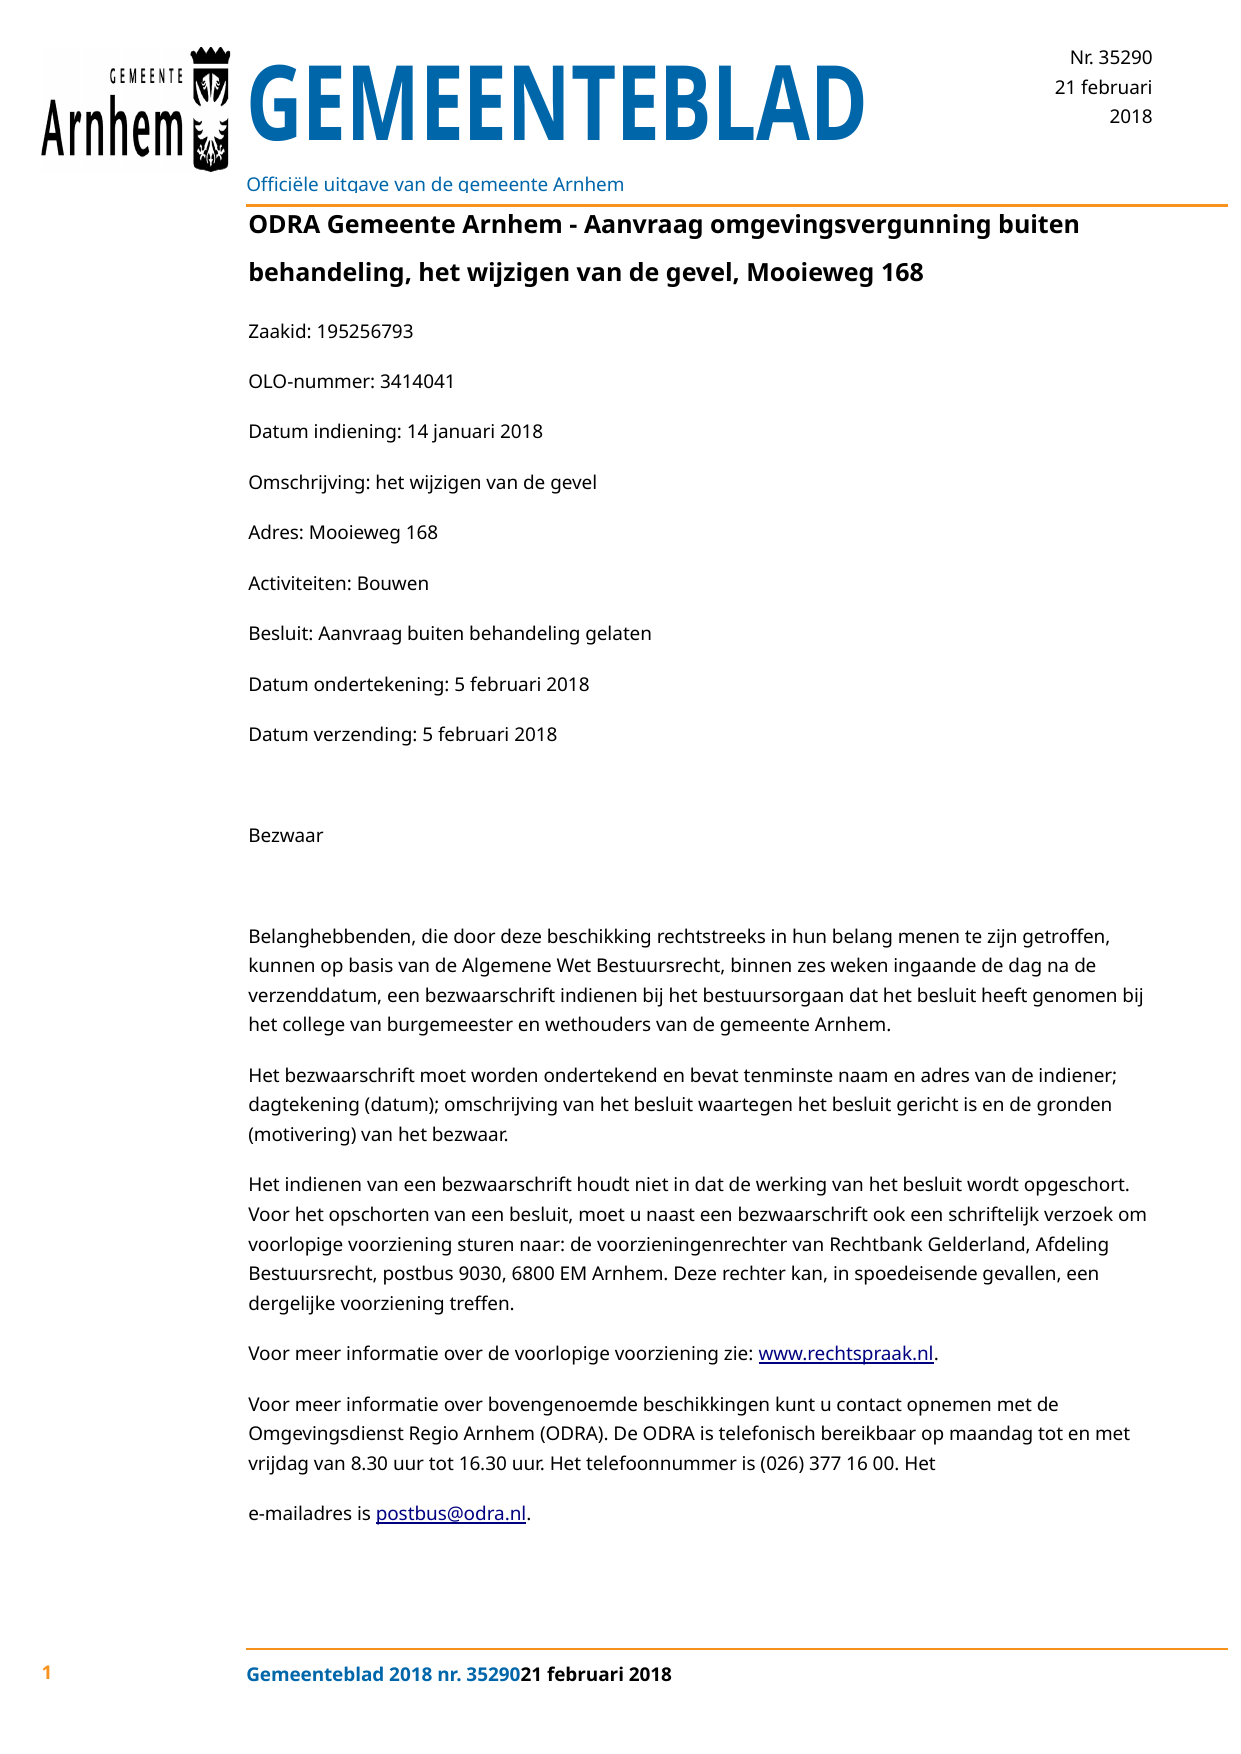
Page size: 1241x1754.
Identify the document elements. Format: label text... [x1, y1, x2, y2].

text Datum indiening: 14 januari 2018 [248, 419, 1152, 444]
text OLO-nummer: 3414041 [248, 368, 1152, 394]
text Besluit: Aanvraag buiten behandeling gelaten [248, 620, 1152, 646]
text Datum ondertekening: 5 februari 2018 [248, 671, 1152, 697]
text Het bezwaarschrift moet worden ondertekend en bevat tenminste naam en adres van de indiener; dagtekening (datum); omschrijving van het besluit waartegen het besluit gericht is en de gronden (motivering) van het bezwaar. [248, 1062, 1152, 1147]
text Zaakid: 195256793 [248, 318, 1152, 344]
text Bezwaar [248, 822, 1152, 848]
text Het indienen van een bezwaarschrift houdt niet in dat de werking van het besluit wordt opgeschort. Voor het opschorten van een besluit, moet u naast een bezwaarschrift ook een schriftelijk verzoek om voorlopige voorziening sturen naar: de voorzieningenrechter van Rechtbank Gelderland, Afdeling Bestuursrecht, postbus 9030, 6800 EM Arnhem. Deze rechter kan, in spoedeisende gevallen, een dergelijke voorziening treffen. [248, 1172, 1152, 1316]
text Datum verzending: 5 februari 2018 [248, 721, 1152, 747]
text ODRA Gemeente Arnhem - Aanvraag omgevingsvergunning buiten behandeling, het wijzigen van de gevel, Mooieweg 168 [248, 207, 1152, 288]
text Adres: Mooieweg 168 [248, 519, 1152, 545]
text Belanghebbenden, die door deze beschikking rechtstreeks in hun belang menen te zijn getroffen, kunnen op basis van de Algemene Wet Bestuursrecht, binnen zes weken ingaande de dag na de verzenddatum, een bezwaarschrift indienen bij het bestuursorgaan dat het besluit heeft genomen bij het college van burgemeester en wethouders van de gemeente Arnhem. [248, 923, 1152, 1037]
text Omschrijving: het wijzigen van de gevel [248, 469, 1152, 495]
picture [41, 47, 231, 172]
text Voor meer informatie over de voorlopige voorziening zie: www.rechtspraak.nl. [248, 1340, 1152, 1366]
text Activiteiten: Bouwen [248, 570, 1152, 596]
text e-mailadres is postbus@odra.nl. [248, 1500, 1152, 1526]
text Voor meer informatie over bovengenoemde beschikkingen kunt u contact opnemen met de Omgevingsdienst Regio Arnhem (ODRA). De ODRA is telefonisch bereikbaar op maandag tot en met vrijdag van 8.30 uur tot 16.30 uur. Het telefoonnummer is (026) 377 16 00. Het [248, 1391, 1152, 1476]
